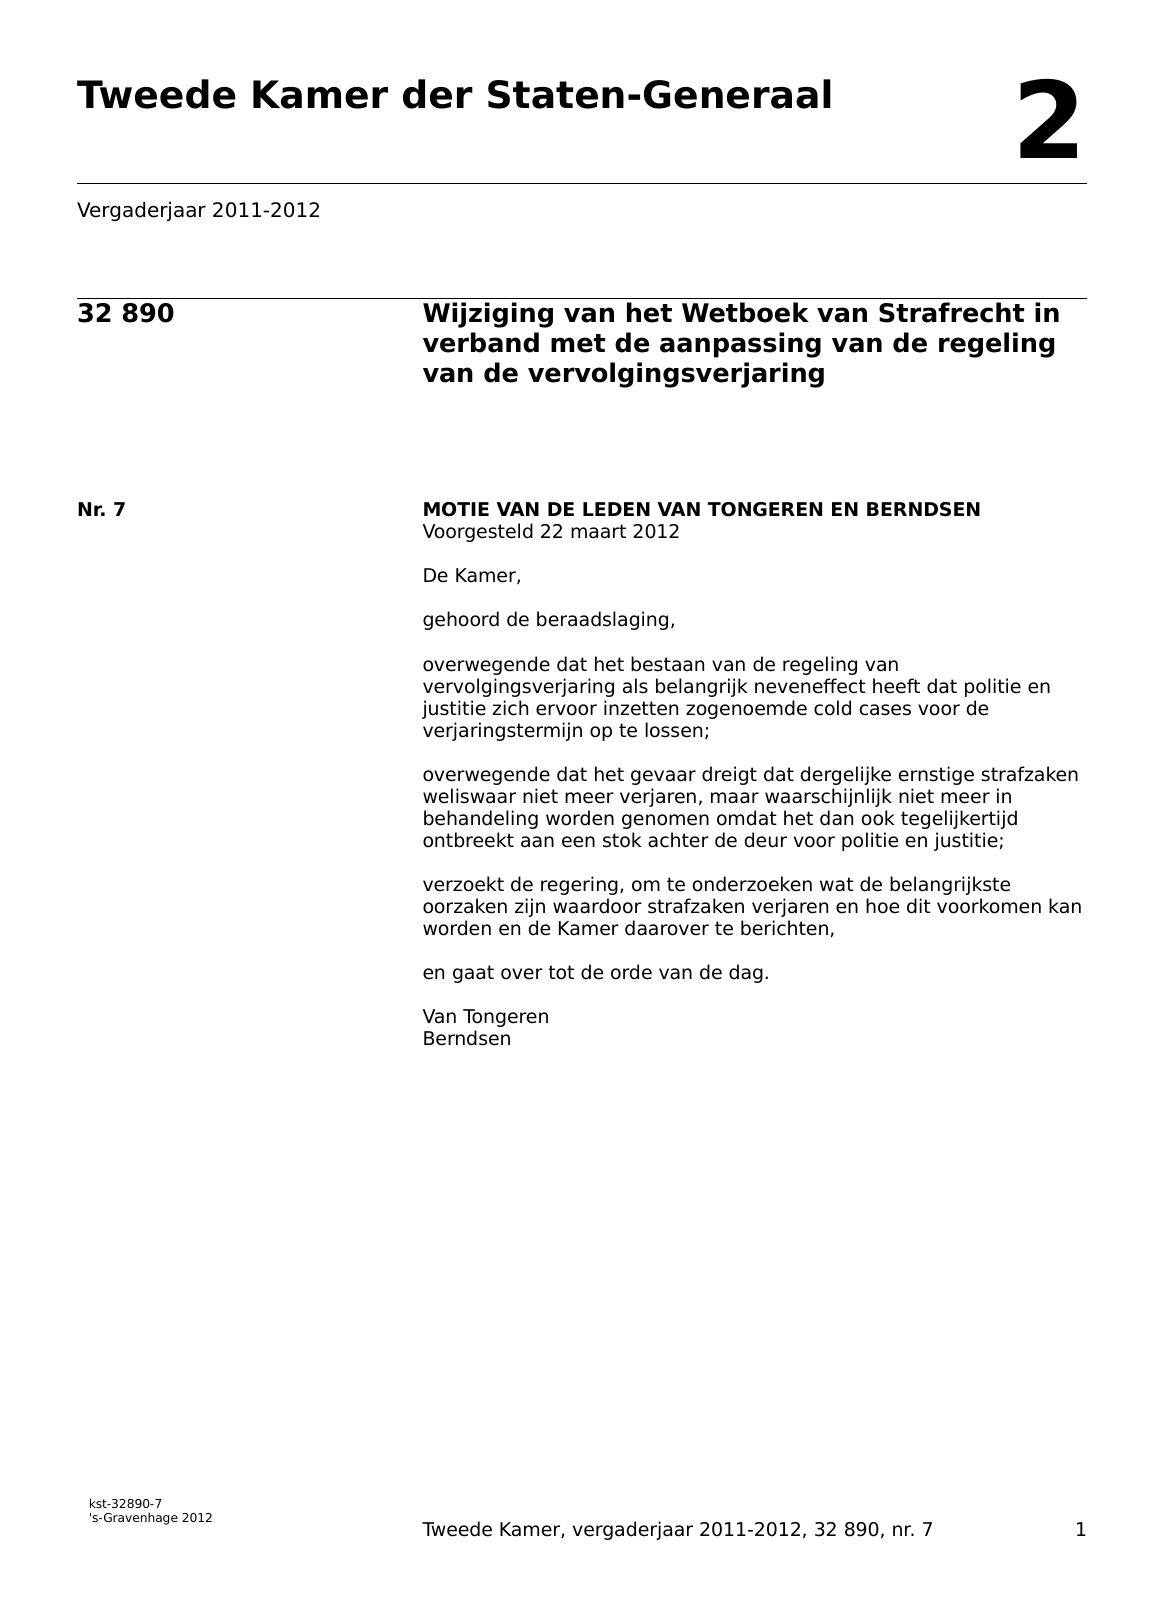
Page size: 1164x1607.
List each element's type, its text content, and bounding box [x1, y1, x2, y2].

text Berndsen [422, 1028, 1087, 1050]
text 's-Gravenhage 2012 [88, 1511, 323, 1525]
text De Kamer, [422, 565, 1087, 587]
text Voorgesteld 22 maart 2012 [422, 521, 1087, 543]
text overwegende dat het bestaan van de regeling van vervolgingsverjaring als belangrijk neveneffect heeft dat politie en justitie zich ervoor inzetten zogenoemde cold cases voor de verjaringstermijn op te lossen; [422, 653, 1087, 741]
text overwegende dat het gevaar dreigt dat dergelijke ernstige strafzaken weliswaar niet meer verjaren, maar waarschijnlijk niet meer in behandeling worden genomen omdat het dan ook tegelijkertijd ontbreekt aan een stok achter de deur voor politie en justitie; [422, 764, 1087, 852]
text gehoord de beraadslaging, [422, 609, 1087, 631]
text verzoekt de regering, om te onderzoeken wat de belangrijkste oorzaken zijn waardoor strafzaken verjaren en hoe dit voorkomen kan worden en de Kamer daarover te berichten, [422, 874, 1087, 940]
table_header 2 [886, 59, 1087, 183]
subtitle Nr. 7 MOTIE VAN DE LEDEN VAN TONGEREN EN BERNDSEN [77, 499, 1087, 521]
text kst-32890-7 [88, 1497, 323, 1511]
subtitle 32 890 Wijziging van het Wetboek van Strafrecht in verband met de aanpassing van de regeling van de vervolgingsverjaring [77, 299, 1087, 388]
table_header Tweede Kamer der Staten-Generaal [77, 59, 886, 183]
table_cell Vergaderjaar 2011-2012 [77, 184, 1087, 298]
text Van Tongeren [422, 1006, 1087, 1028]
text en gaat over tot de orde van de dag. [422, 962, 1087, 984]
